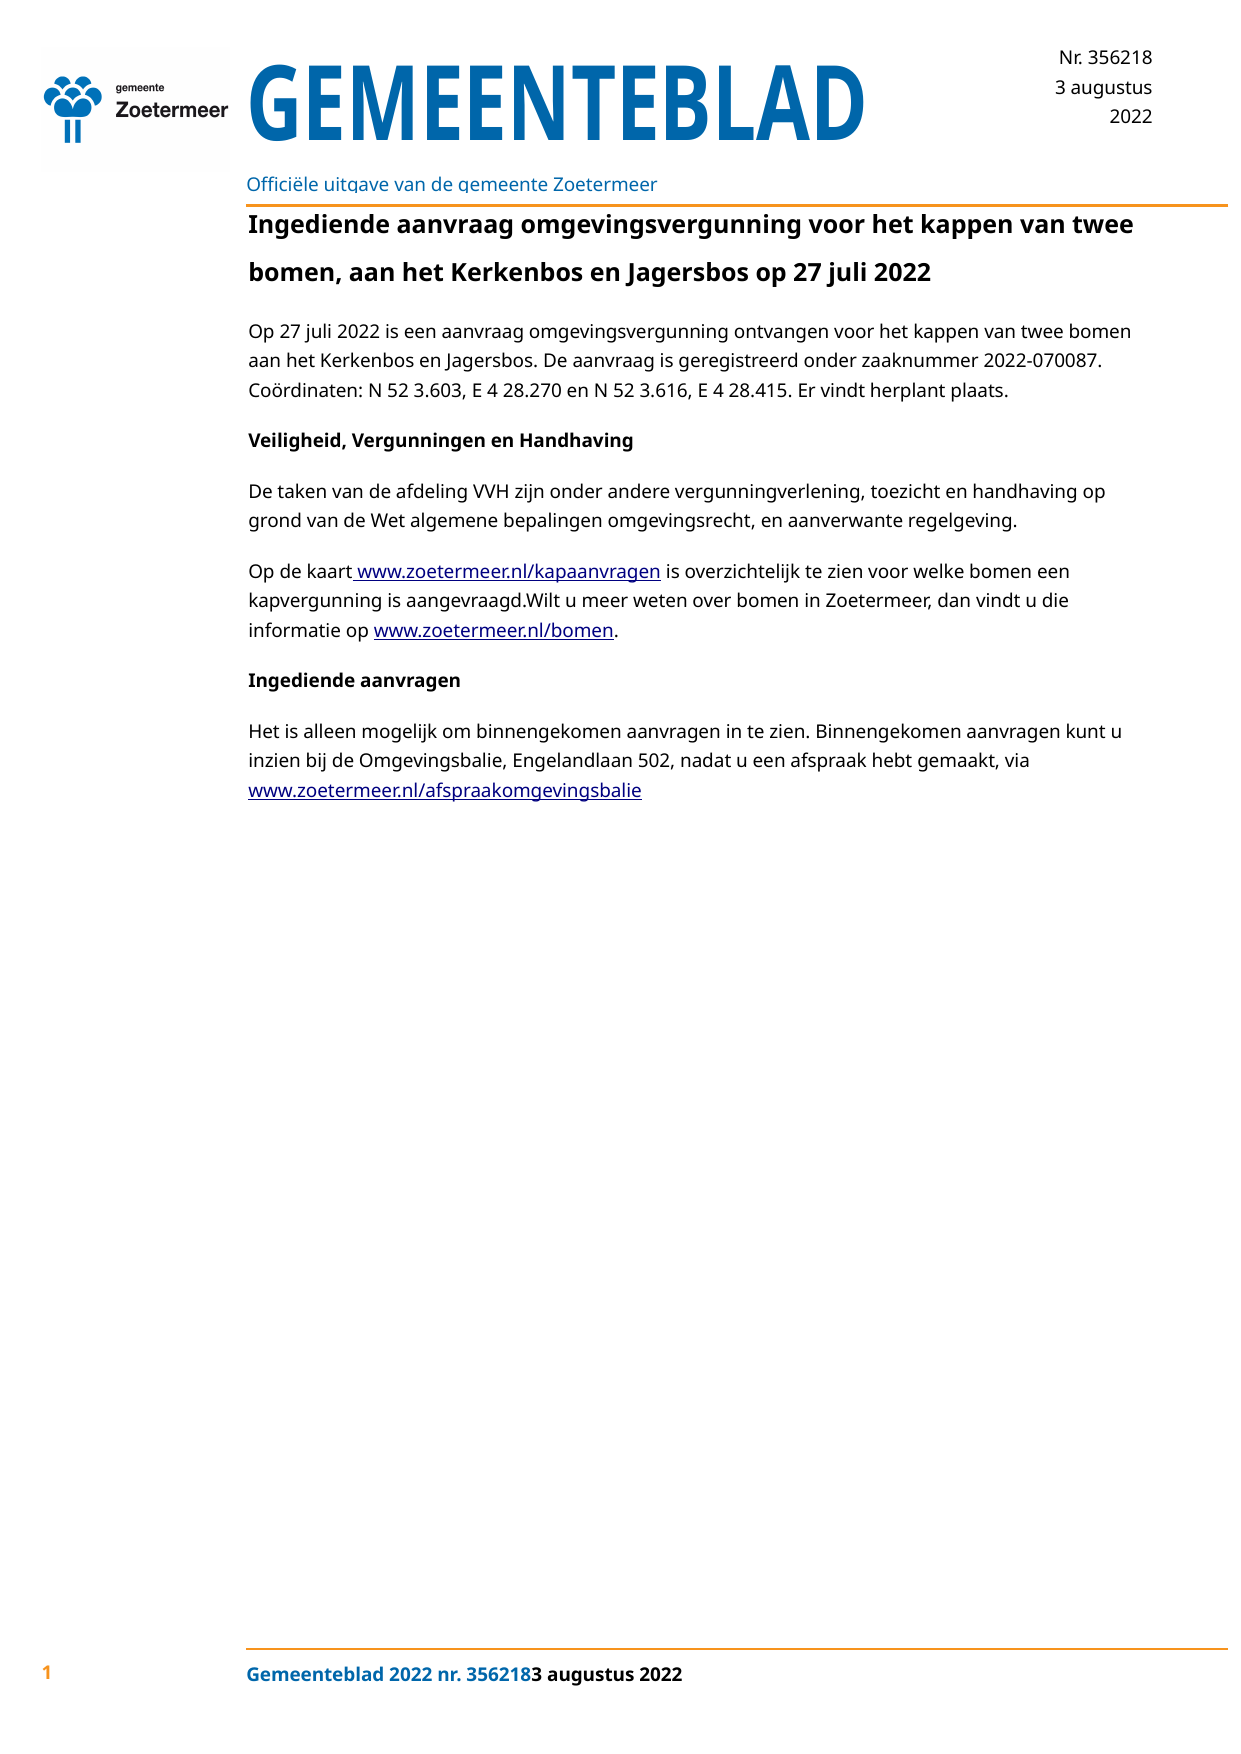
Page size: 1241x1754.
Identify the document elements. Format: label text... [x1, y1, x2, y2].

text Ingediende aanvraag omgevingsvergunning voor het kappen van twee bomen, aan het Kerkenbos en Jagersbos op 27 juli 2022 [248, 207, 1152, 288]
picture [41, 47, 231, 172]
text Op de kaart www.zoetermeer.nl/kapaanvragen is overzichtelijk te zien voor welke bomen een kapvergunning is aangevraagd.Wilt u meer weten over bomen in Zoetermeer, dan vindt u die informatie op www.zoetermeer.nl/bomen. [248, 558, 1152, 643]
text De taken van de afdeling VVH zijn onder andere vergunningverlening, toezicht en handhaving op grond van de Wet algemene bepalingen omgevingsrecht, en aanverwante regelgeving. [248, 478, 1152, 533]
text Het is alleen mogelijk om binnengekomen aanvragen in te zien. Binnengekomen aanvragen kunt u inzien bij de Omgevingsbalie, Engelandlaan 502, nadat u een afspraak hebt gemaakt, via www.zoetermeer.nl/afspraakomgevingsbalie [248, 718, 1152, 803]
text Op 27 juli 2022 is een aanvraag omgevingsvergunning ontvangen voor het kappen van twee bomen aan het Kerkenbos en Jagersbos. De aanvraag is geregistreerd onder zaaknummer 2022-070087. Coördinaten: N 52 3.603, E 4 28.270 en N 52 3.616, E 4 28.415. Er vindt herplant plaats. [248, 318, 1152, 403]
text Veiligheid, Vergunningen en Handhaving [248, 427, 1152, 453]
text Ingediende aanvragen [248, 667, 1152, 693]
